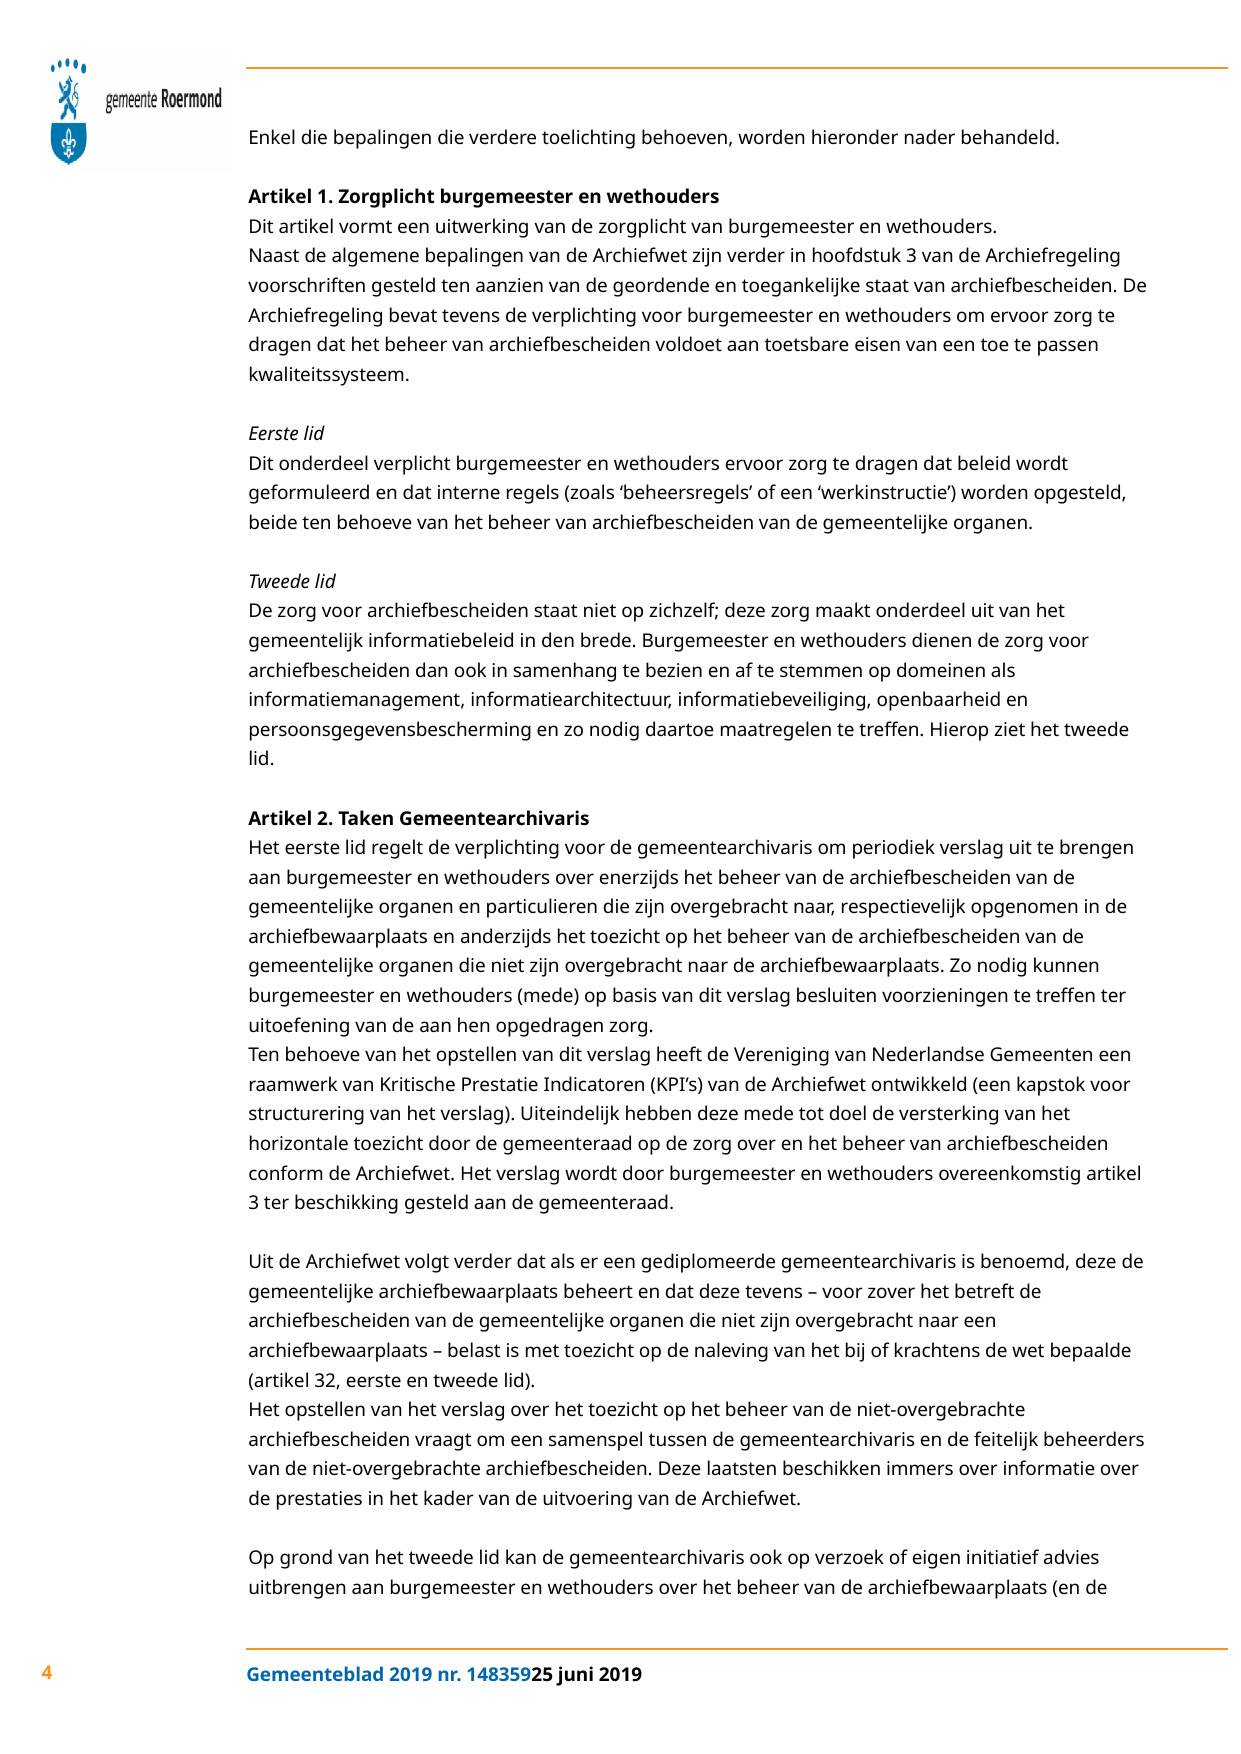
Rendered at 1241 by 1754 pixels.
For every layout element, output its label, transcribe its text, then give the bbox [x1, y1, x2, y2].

picture [41, 47, 231, 172]
text Op grond van het tweede lid kan de gemeentearchivaris ook op verzoek of eigen initiatief advies uitbrengen aan burgemeester en wethouders over het beheer van de archiefbewaarplaats (en de [248, 1544, 1152, 1600]
text Eerste lid [248, 420, 1152, 446]
text De zorg voor archiefbescheiden staat niet op zichzelf; deze zorg maakt onderdeel uit van het gemeentelijk informatiebeleid in den brede. Burgemeester en wethouders dienen de zorg voor archiefbescheiden dan ook in samenhang te bezien en af te stemmen op domeinen als informatiemanagement, informatiearchitectuur, informatiebeveiliging, openbaarheid en persoonsgegevensbescherming en zo nodig daartoe maatregelen te treffen. Hierop ziet het tweede lid. [248, 598, 1152, 771]
text Enkel die bepalingen die verdere toelichting behoeven, worden hieronder nader behandeld. [248, 124, 1152, 150]
text Ten behoeve van het opstellen van dit verslag heeft de Vereniging van Nederlandse Gemeenten een raamwerk van Kritische Prestatie Indicatoren (KPI’s) van de Archiefwet ontwikkeld (een kapstok voor structurering van het verslag). Uiteindelijk hebben deze mede tot doel de versterking van het horizontale toezicht door de gemeenteraad op de zorg over en het beheer van archiefbescheiden conform de Archiefwet. Het verslag wordt door burgemeester en wethouders overeenkomstig artikel 3 ter beschikking gesteld aan de gemeenteraad. [248, 1041, 1152, 1215]
text Het opstellen van het verslag over het toezicht op het beheer van de niet-overgebrachte archiefbescheiden vraagt om een samenspel tussen de gemeentearchivaris en de feitelijk beheerders van de niet-overgebrachte archiefbescheiden. Deze laatsten beschikken immers over informatie over de prestaties in het kader van de uitvoering van de Archiefwet. [248, 1396, 1152, 1511]
text Tweede lid [248, 568, 1152, 594]
text Dit artikel vormt een uitwerking van de zorgplicht van burgemeester en wethouders. [248, 213, 1152, 239]
text Artikel 2. Taken Gemeentearchivaris [248, 805, 1152, 831]
text Naast de algemene bepalingen van de Archiefwet zijn verder in hoofdstuk 3 van de Archiefregeling voorschriften gesteld ten aanzien van de geordende en toegankelijke staat van archiefbescheiden. De Archiefregeling bevat tevens de verplichting voor burgemeester en wethouders om ervoor zorg te dragen dat het beheer van archiefbescheiden voldoet aan toetsbare eisen van een toe te passen kwaliteitssysteem. [248, 243, 1152, 387]
text Dit onderdeel verplicht burgemeester en wethouders ervoor zorg te dragen dat beleid wordt geformuleerd en dat interne regels (zoals ‘beheersregels’ of een ‘werkinstructie’) worden opgesteld, beide ten behoeve van het beheer van archiefbescheiden van de gemeentelijke organen. [248, 450, 1152, 535]
text Artikel 1. Zorgplicht burgemeester en wethouders [248, 183, 1152, 209]
text Het eerste lid regelt de verplichting voor de gemeentearchivaris om periodiek verslag uit te brengen aan burgemeester en wethouders over enerzijds het beheer van de archiefbescheiden van de gemeentelijke organen en particulieren die zijn overgebracht naar, respectievelijk opgenomen in de archiefbewaarplaats en anderzijds het toezicht op het beheer van de archiefbescheiden van de gemeentelijke organen die niet zijn overgebracht naar de archiefbewaarplaats. Zo nodig kunnen burgemeester en wethouders (mede) op basis van dit verslag besluiten voorzieningen te treffen ter uitoefening van de aan hen opgedragen zorg. [248, 834, 1152, 1038]
text Uit de Archiefwet volgt verder dat als er een gediplomeerde gemeentearchivaris is benoemd, deze de gemeentelijke archiefbewaarplaats beheert en dat deze tevens – voor zover het betreft de archiefbescheiden van de gemeentelijke organen die niet zijn overgebracht naar een archiefbewaarplaats – belast is met toezicht op de naleving van het bij of krachtens de wet bepaalde (artikel 32, eerste en tweede lid). [248, 1248, 1152, 1393]
